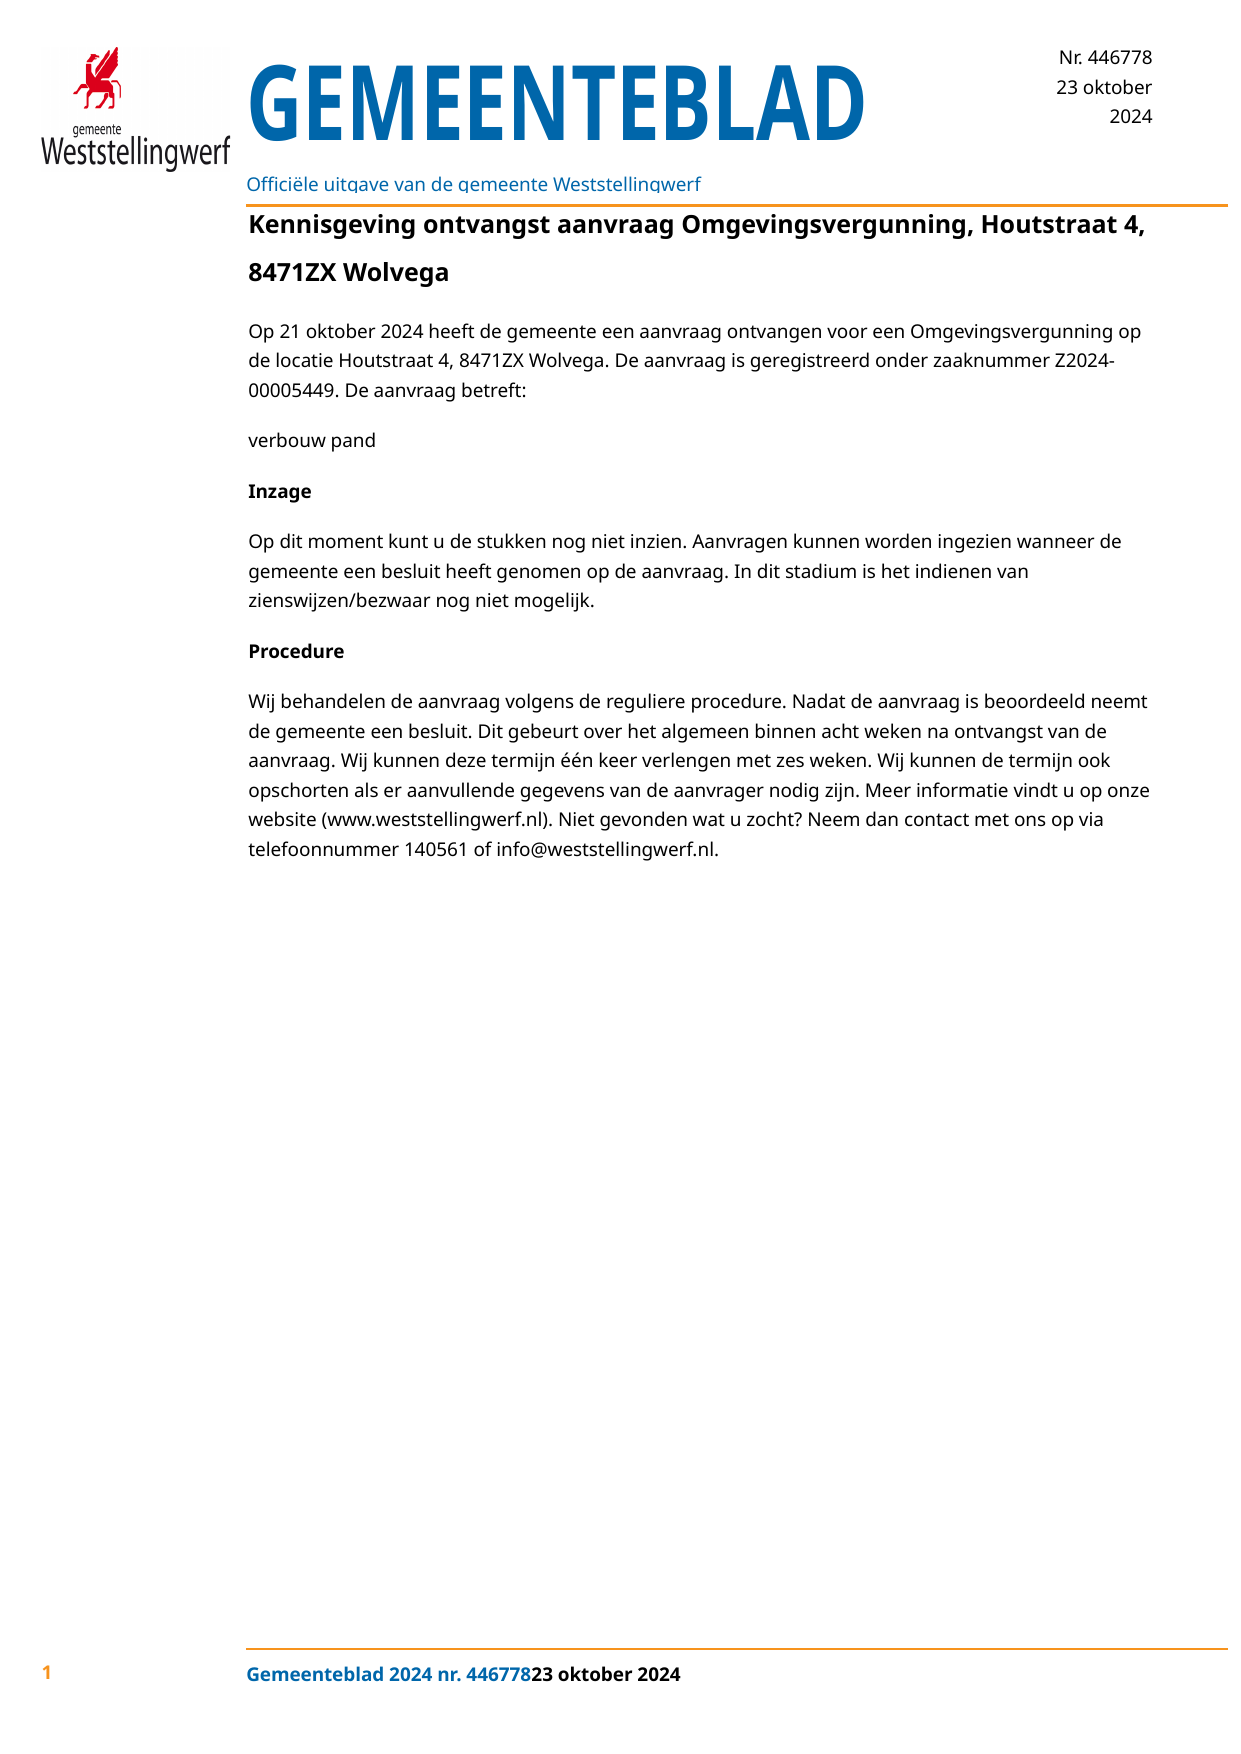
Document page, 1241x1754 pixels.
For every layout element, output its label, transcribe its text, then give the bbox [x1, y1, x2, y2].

text Procedure [248, 638, 1152, 664]
picture [41, 47, 231, 172]
text Wij behandelen de aanvraag volgens de reguliere procedure. Nadat de aanvraag is beoordeeld neemt de gemeente een besluit. Dit gebeurt over het algemeen binnen acht weken na ontvangst van de aanvraag. Wij kunnen deze termijn één keer verlengen met zes weken. Wij kunnen de termijn ook opschorten als er aanvullende gegevens van de aanvrager nodig zijn. Meer informatie vindt u op onze website (www.weststellingwerf.nl). Niet gevonden wat u zocht? Neem dan contact met ons op via telefoonnummer 140561 of info@weststellingwerf.nl. [248, 688, 1152, 862]
text verbouw pand [248, 427, 1152, 453]
text Kennisgeving ontvangst aanvraag Omgevingsvergunning, Houtstraat 4, 8471ZX Wolvega [248, 207, 1152, 288]
text Op dit moment kunt u de stukken nog niet inzien. Aanvragen kunnen worden ingezien wanneer de gemeente een besluit heeft genomen op de aanvraag. In dit stadium is het indienen van zienswijzen/bezwaar nog niet mogelijk. [248, 528, 1152, 613]
text Inzage [248, 478, 1152, 504]
text Op 21 oktober 2024 heeft de gemeente een aanvraag ontvangen voor een Omgevingsvergunning op de locatie Houtstraat 4, 8471ZX Wolvega. De aanvraag is geregistreerd onder zaaknummer Z2024-00005449. De aanvraag betreft: [248, 318, 1152, 403]
